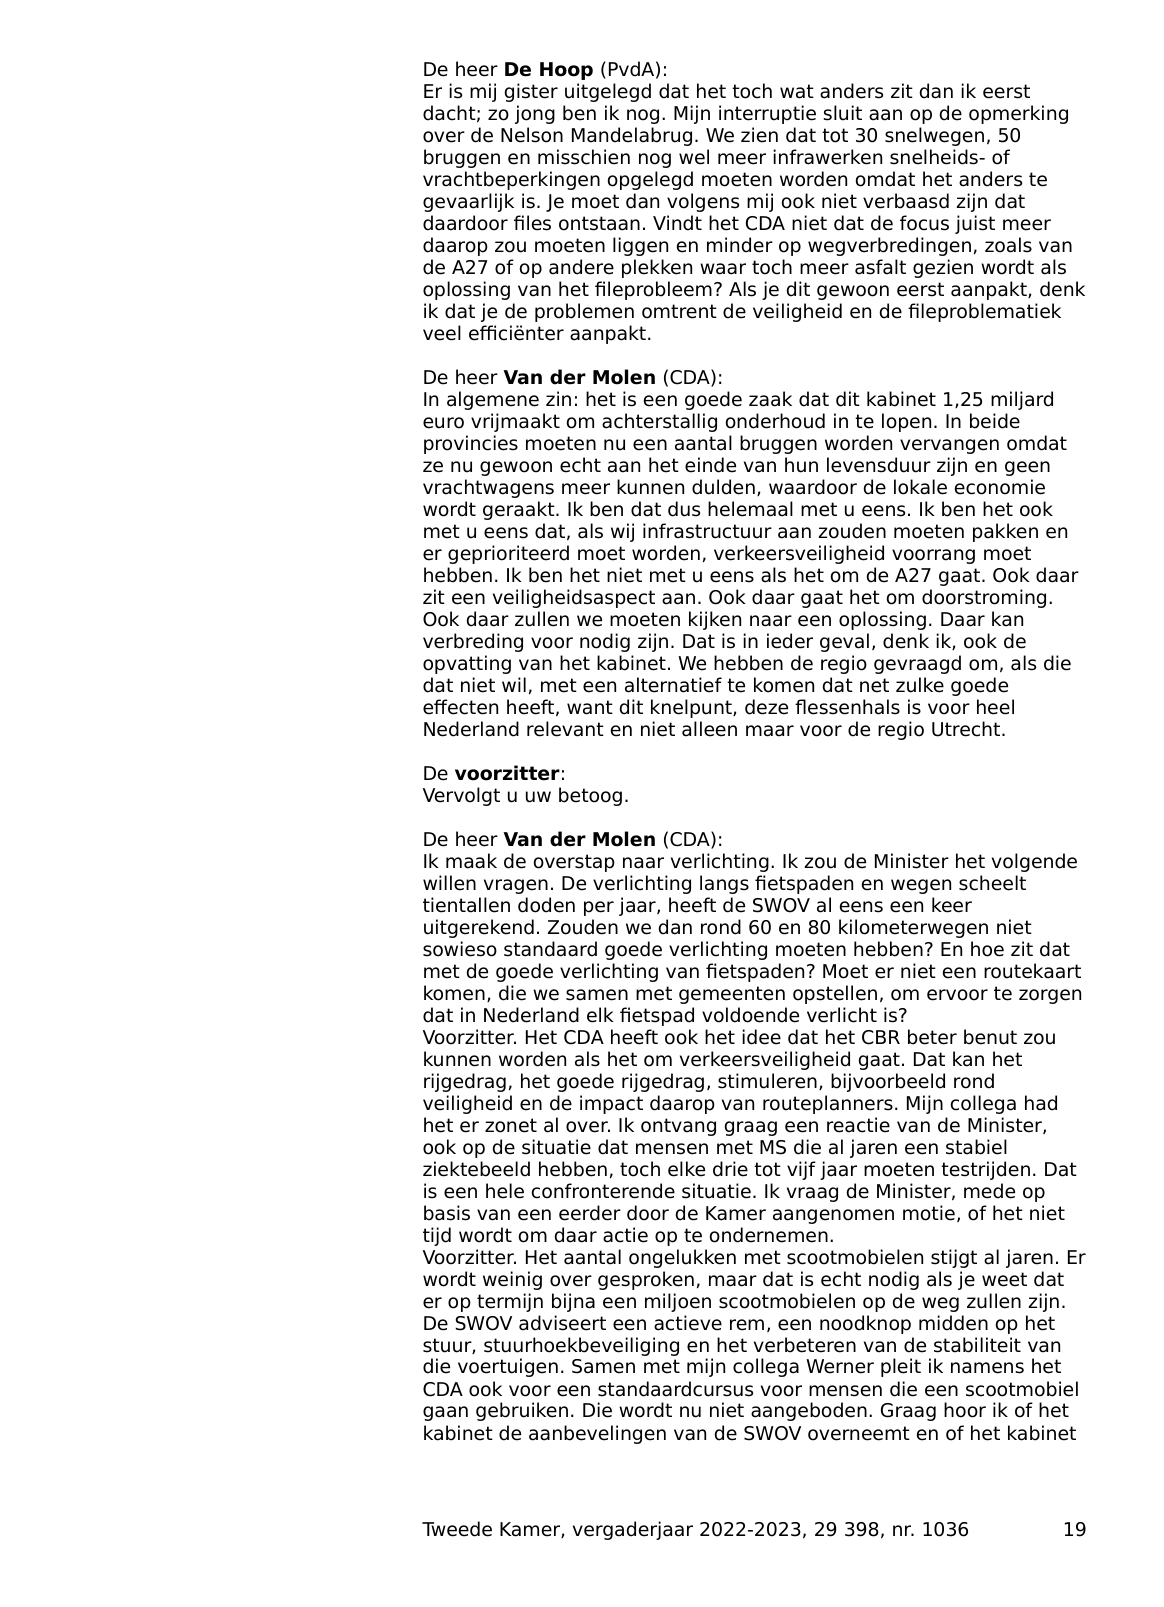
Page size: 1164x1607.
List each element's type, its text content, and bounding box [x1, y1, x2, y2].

text Ik maak de overstap naar verlichting. Ik zou de Minister het volgende willen vragen. De verlichting langs fietspaden en wegen scheelt tientallen doden per jaar, heeft de SWOV al eens een keer uitgerekend. Zouden we dan rond 60 en 80 kilometerwegen niet sowieso standaard goede verlichting moeten hebben? En hoe zit dat met de goede verlichting van fietspaden? Moet er niet een routekaart komen, die we samen met gemeenten opstellen, om ervoor te zorgen dat in Nederland elk fietspad voldoende verlicht is? [422, 851, 1087, 1027]
text De heer De Hoop (PvdA): [422, 59, 1087, 81]
text Er is mij gister uitgelegd dat het toch wat anders zit dan ik eerst dacht; zo jong ben ik nog. Mijn interruptie sluit aan op de opmerking over de Nelson Mandelabrug. We zien dat tot 30 snelwegen, 50 bruggen en misschien nog wel meer infrawerken snelheids- of vrachtbeperkingen opgelegd moeten worden omdat het anders te gevaarlijk is. Je moet dan volgens mij ook niet verbaasd zijn dat daardoor files ontstaan. Vindt het CDA niet dat de focus juist meer daarop zou moeten liggen en minder op wegverbredingen, zoals van de A27 of op andere plekken waar toch meer asfalt gezien wordt als oplossing van het fileprobleem? Als je dit gewoon eerst aanpakt, denk ik dat je de problemen omtrent de veiligheid en de fileproblematiek veel efficiënter aanpakt. [422, 81, 1087, 345]
text Voorzitter. Het CDA heeft ook het idee dat het CBR beter benut zou kunnen worden als het om verkeersveiligheid gaat. Dat kan het rijgedrag, het goede rijgedrag, stimuleren, bijvoorbeeld rond veiligheid en de impact daarop van routeplanners. Mijn collega had het er zonet al over. Ik ontvang graag een reactie van de Minister, ook op de situatie dat mensen met MS die al jaren een stabiel ziektebeeld hebben, toch elke drie tot vijf jaar moeten testrijden. Dat is een hele confronterende situatie. Ik vraag de Minister, mede op basis van een eerder door de Kamer aangenomen motie, of het niet tijd wordt om daar actie op te ondernemen. [422, 1027, 1087, 1247]
text In algemene zin: het is een goede zaak dat dit kabinet 1,25 miljard euro vrijmaakt om achterstallig onderhoud in te lopen. In beide provincies moeten nu een aantal bruggen worden vervangen omdat ze nu gewoon echt aan het einde van hun levensduur zijn en geen vrachtwagens meer kunnen dulden, waardoor de lokale economie wordt geraakt. Ik ben dat dus helemaal met u eens. Ik ben het ook met u eens dat, als wij infrastructuur aan zouden moeten pakken en er geprioriteerd moet worden, verkeersveiligheid voorrang moet hebben. Ik ben het niet met u eens als het om de A27 gaat. Ook daar zit een veiligheidsaspect aan. Ook daar gaat het om doorstroming. Ook daar zullen we moeten kijken naar een oplossing. Daar kan verbreding voor nodig zijn. Dat is in ieder geval, denk ik, ook de opvatting van het kabinet. We hebben de regio gevraagd om, als die dat niet wil, met een alternatief te komen dat net zulke goede effecten heeft, want dit knelpunt, deze flessenhals is voor heel Nederland relevant en niet alleen maar voor de regio Utrecht. [422, 389, 1087, 741]
text De heer Van der Molen (CDA): [422, 829, 1087, 851]
text Vervolgt u uw betoog. [422, 785, 1087, 807]
text De voorzitter: [422, 763, 1087, 785]
text De heer Van der Molen (CDA): [422, 367, 1087, 389]
text Voorzitter. Het aantal ongelukken met scootmobielen stijgt al jaren. Er wordt weinig over gesproken, maar dat is echt nodig als je weet dat er op termijn bijna een miljoen scootmobielen op de weg zullen zijn. De SWOV adviseert een actieve rem, een noodknop midden op het stuur, stuurhoekbeveiliging en het verbeteren van de stabiliteit van die voertuigen. Samen met mijn collega Werner pleit ik namens het CDA ook voor een standaardcursus voor mensen die een scootmobiel gaan gebruiken. Die wordt nu niet aangeboden. Graag hoor ik of het kabinet de aanbevelingen van de SWOV overneemt en of het kabinet [422, 1247, 1087, 1444]
